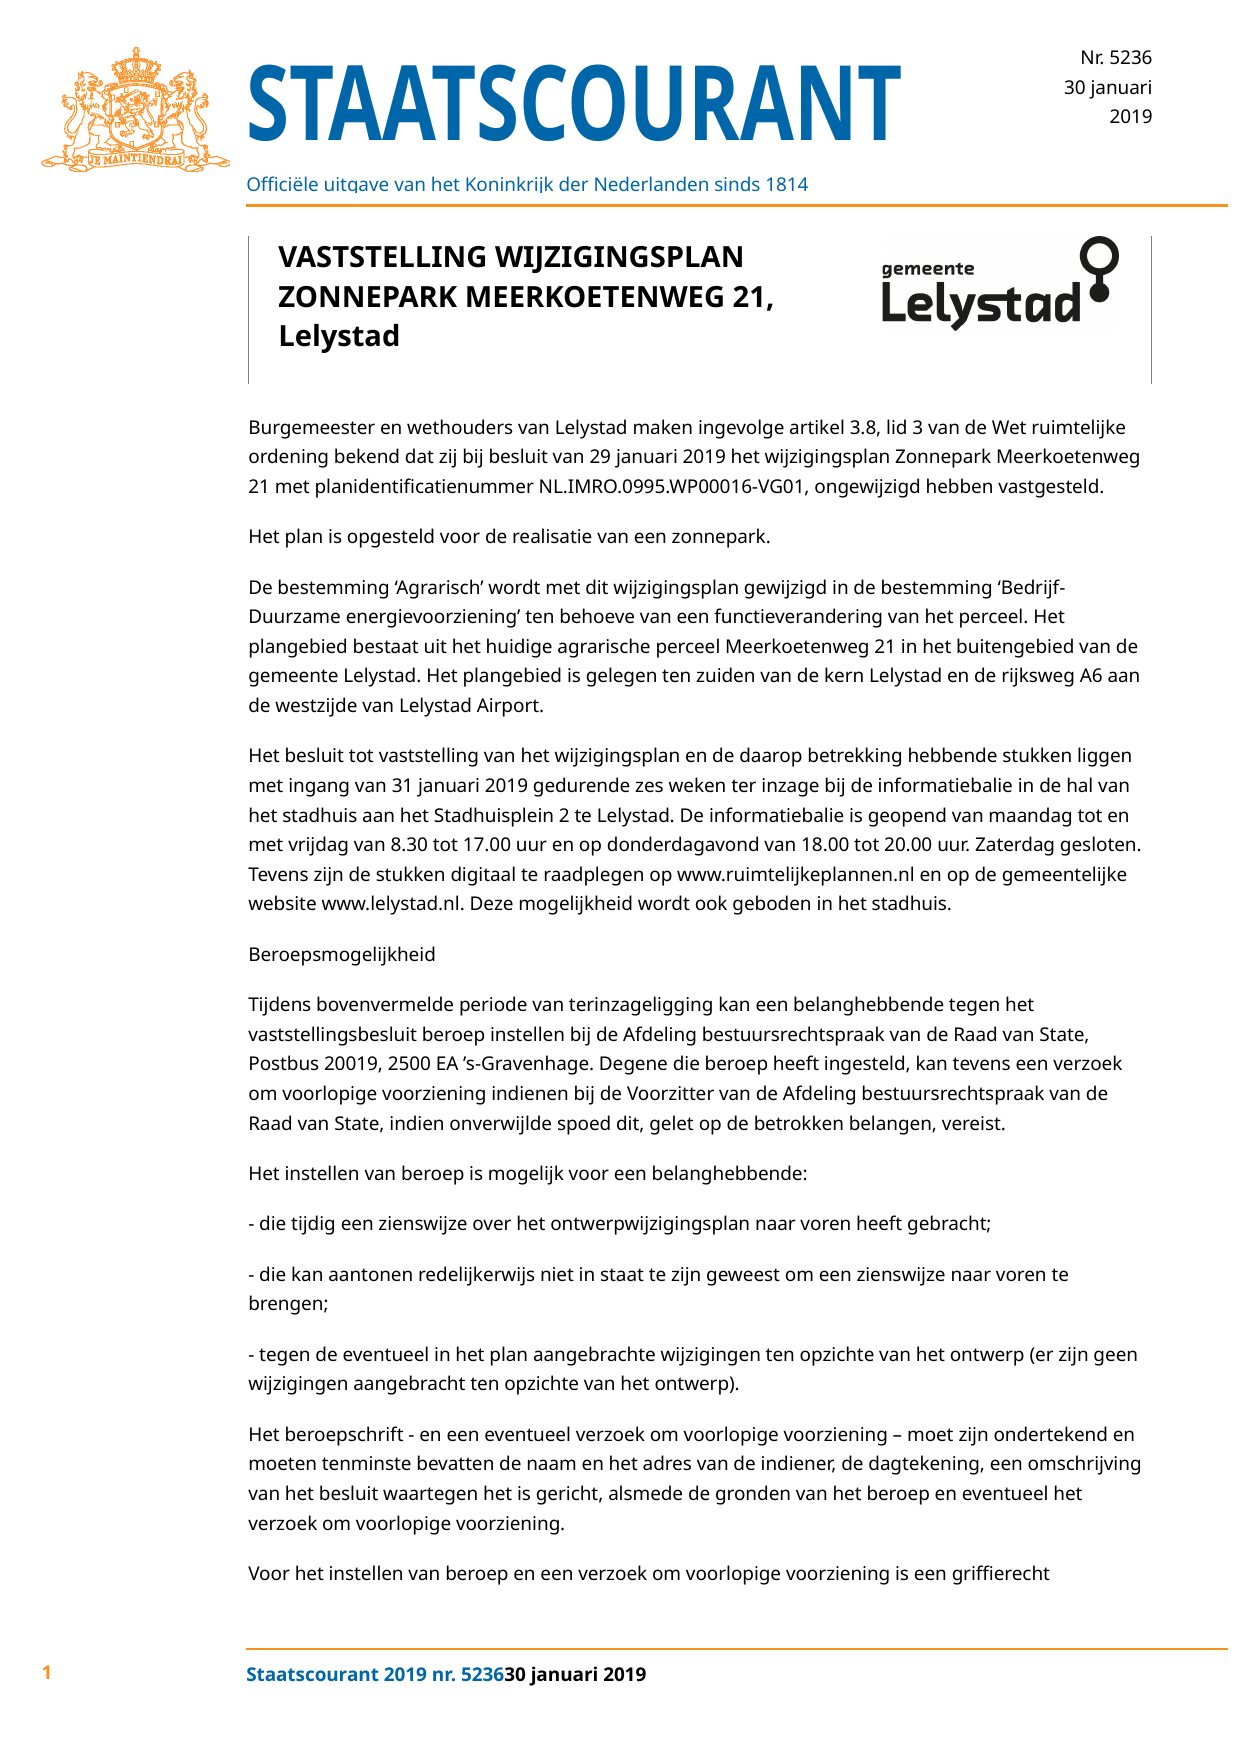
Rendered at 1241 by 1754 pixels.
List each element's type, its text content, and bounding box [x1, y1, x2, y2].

picture [882, 236, 1119, 331]
text Burgemeester en wethouders van Lelystad maken ingevolge artikel 3.8, lid 3 van de Wet ruimtelijke ordening bekend dat zij bij besluit van 29 januari 2019 het wijzigingsplan Zonnepark Meerkoetenweg 21 met planidentificatienummer NL.IMRO.0995.WP00016-VG01, ongewijzigd hebben vastgesteld. [248, 414, 1152, 499]
text - die tijdig een zienswijze over het ontwerpwijzigingsplan naar voren heeft gebracht; [248, 1211, 1152, 1236]
text Tijdens bovenvermelde periode van terinzageligging kan een belanghebbende tegen het vaststellingsbesluit beroep instellen bij de Afdeling bestuursrechtspraak van de Raad van State, Postbus 20019, 2500 EA ’s-Gravenhage. Degene die beroep heeft ingesteld, kan tevens een verzoek om voorlopige voorziening indienen bij de Voorzitter van de Afdeling bestuursrechtspraak van de Raad van State, indien onverwijlde spoed dit, gelet op de betrokken belangen, vereist. [248, 991, 1152, 1136]
table_header [850, 236, 1151, 384]
text De bestemming ‘Agrarisch’ wordt met dit wijzigingsplan gewijzigd in de bestemming ‘Bedrijf-Duurzame energievoorziening’ ten behoeve van een functieverandering van het perceel. Het plangebied bestaat uit het huidige agrarische perceel Meerkoetenweg 21 in het buitengebied van de gemeente Lelystad. Het plangebied is gelegen ten zuiden van de kern Lelystad en de rijksweg A6 aan de westzijde van Lelystad Airport. [248, 574, 1152, 718]
text - die kan aantonen redelijkerwijs niet in staat te zijn geweest om een zienswijze naar voren te brengen; [248, 1261, 1152, 1316]
text Het plan is opgesteld voor de realisatie van een zonnepark. [248, 523, 1152, 549]
picture [41, 47, 231, 172]
text Voor het instellen van beroep en een verzoek om voorlopige voorziening is een griffierecht [248, 1560, 1152, 1586]
table_header VASTSTELLING WIJZIGINGSPLAN ZONNEPARK MEERKOETENWEG 21, Lelystad [249, 236, 850, 384]
text Het beroepschrift - en een eventueel verzoek om voorlopige voorziening – moet zijn ondertekend en moeten tenminste bevatten de naam en het adres van de indiener, de dagtekening, een omschrijving van het besluit waartegen het is gericht, alsmede de gronden van het beroep en eventueel het verzoek om voorlopige voorziening. [248, 1421, 1152, 1536]
text Het instellen van beroep is mogelijk voor een belanghebbende: [248, 1160, 1152, 1186]
text Het besluit tot vaststelling van het wijzigingsplan en de daarop betrekking hebbende stukken liggen met ingang van 31 januari 2019 gedurende zes weken ter inzage bij de informatiebalie in de hal van het stadhuis aan het Stadhuisplein 2 te Lelystad. De informatiebalie is geopend van maandag tot en met vrijdag van 8.30 tot 17.00 uur en op donderdagavond van 18.00 tot 20.00 uur. Zaterdag gesloten. Tevens zijn de stukken digitaal te raadplegen op www.ruimtelijkeplannen.nl en op de gemeentelijke website www.lelystad.nl. Deze mogelijkheid wordt ook geboden in het stadhuis. [248, 743, 1152, 916]
text - tegen de eventueel in het plan aangebrachte wijzigingen ten opzichte van het ontwerp (er zijn geen wijzigingen aangebracht ten opzichte van het ontwerp). [248, 1341, 1152, 1396]
text Beroepsmogelijkheid [248, 941, 1152, 967]
